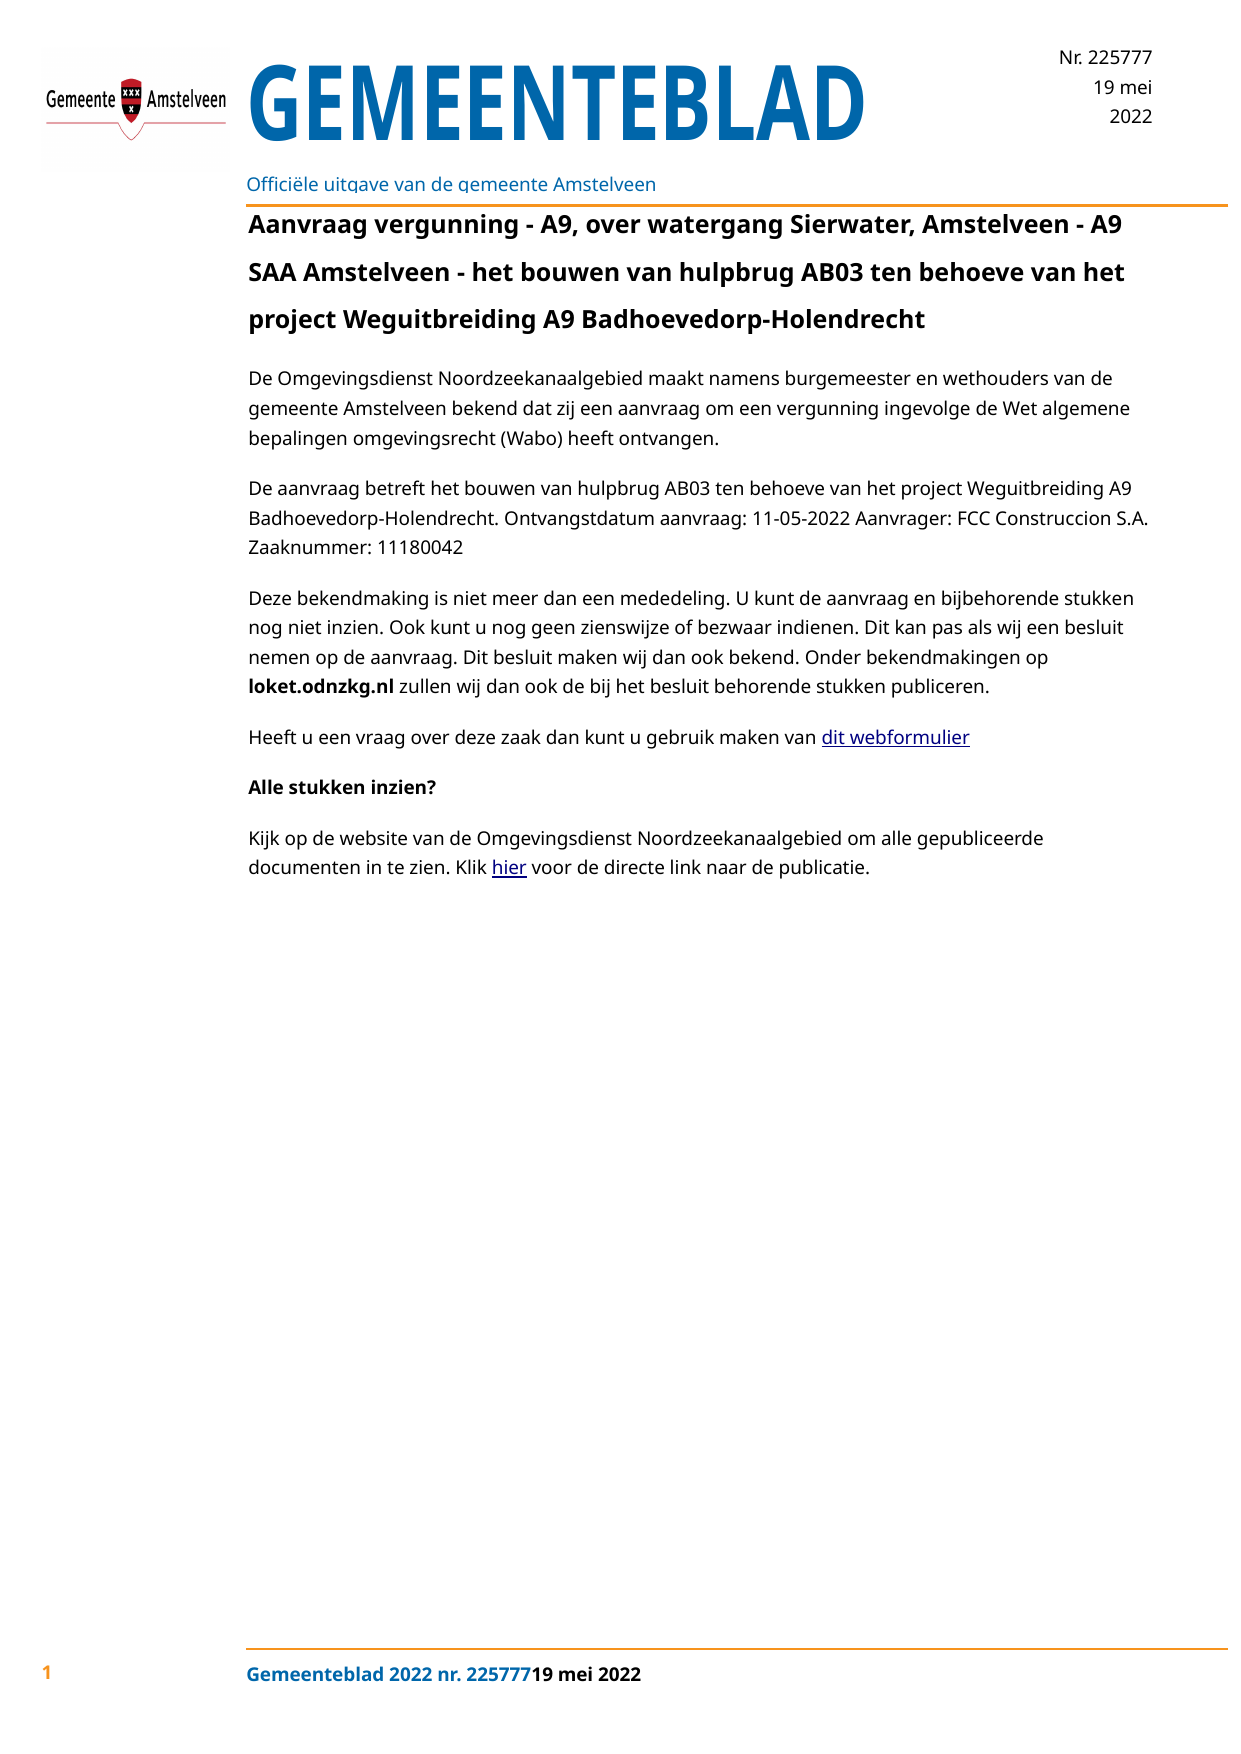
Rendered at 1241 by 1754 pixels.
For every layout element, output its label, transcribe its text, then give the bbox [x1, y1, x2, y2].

text De Omgevingsdienst Noordzeekanaalgebied maakt namens burgemeester en wethouders van de gemeente Amstelveen bekend dat zij een aanvraag om een vergunning ingevolge de Wet algemene bepalingen omgevingsrecht (Wabo) heeft ontvangen. [248, 366, 1152, 450]
text Heeft u een vraag over deze zaak dan kunt u gebruik maken van dit webformulier [248, 724, 1152, 749]
text De aanvraag betreft het bouwen van hulpbrug AB03 ten behoeve van het project Weguitbreiding A9 Badhoevedorp-Holendrecht. Ontvangstdatum aanvraag: 11-05-2022 Aanvrager: FCC Construccion S.A. Zaaknummer: 11180042 [248, 475, 1152, 560]
text Aanvraag vergunning - A9, over watergang Sierwater, Amstelveen - A9 SAA Amstelveen - het bouwen van hulpbrug AB03 ten behoeve van het project Weguitbreiding A9 Badhoevedorp-Holendrecht [248, 207, 1152, 336]
picture [41, 47, 231, 172]
text Kijk op de website van de Omgevingsdienst Noordzeekanaalgebied om alle gepubliceerde documenten in te zien. Klik hier voor de directe link naar de publicatie. [248, 825, 1152, 880]
text Deze bekendmaking is niet meer dan een mededeling. U kunt de aanvraag en bijbehorende stukken nog niet inzien. Ook kunt u nog geen zienswijze of bezwaar indienen. Dit kan pas als wij een besluit nemen op de aanvraag. Dit besluit maken wij dan ook bekend. Onder bekendmakingen op loket.odnzkg.nl zullen wij dan ook de bij het besluit behorende stukken publiceren. [248, 585, 1152, 699]
text Alle stukken inzien? [248, 774, 1152, 800]
